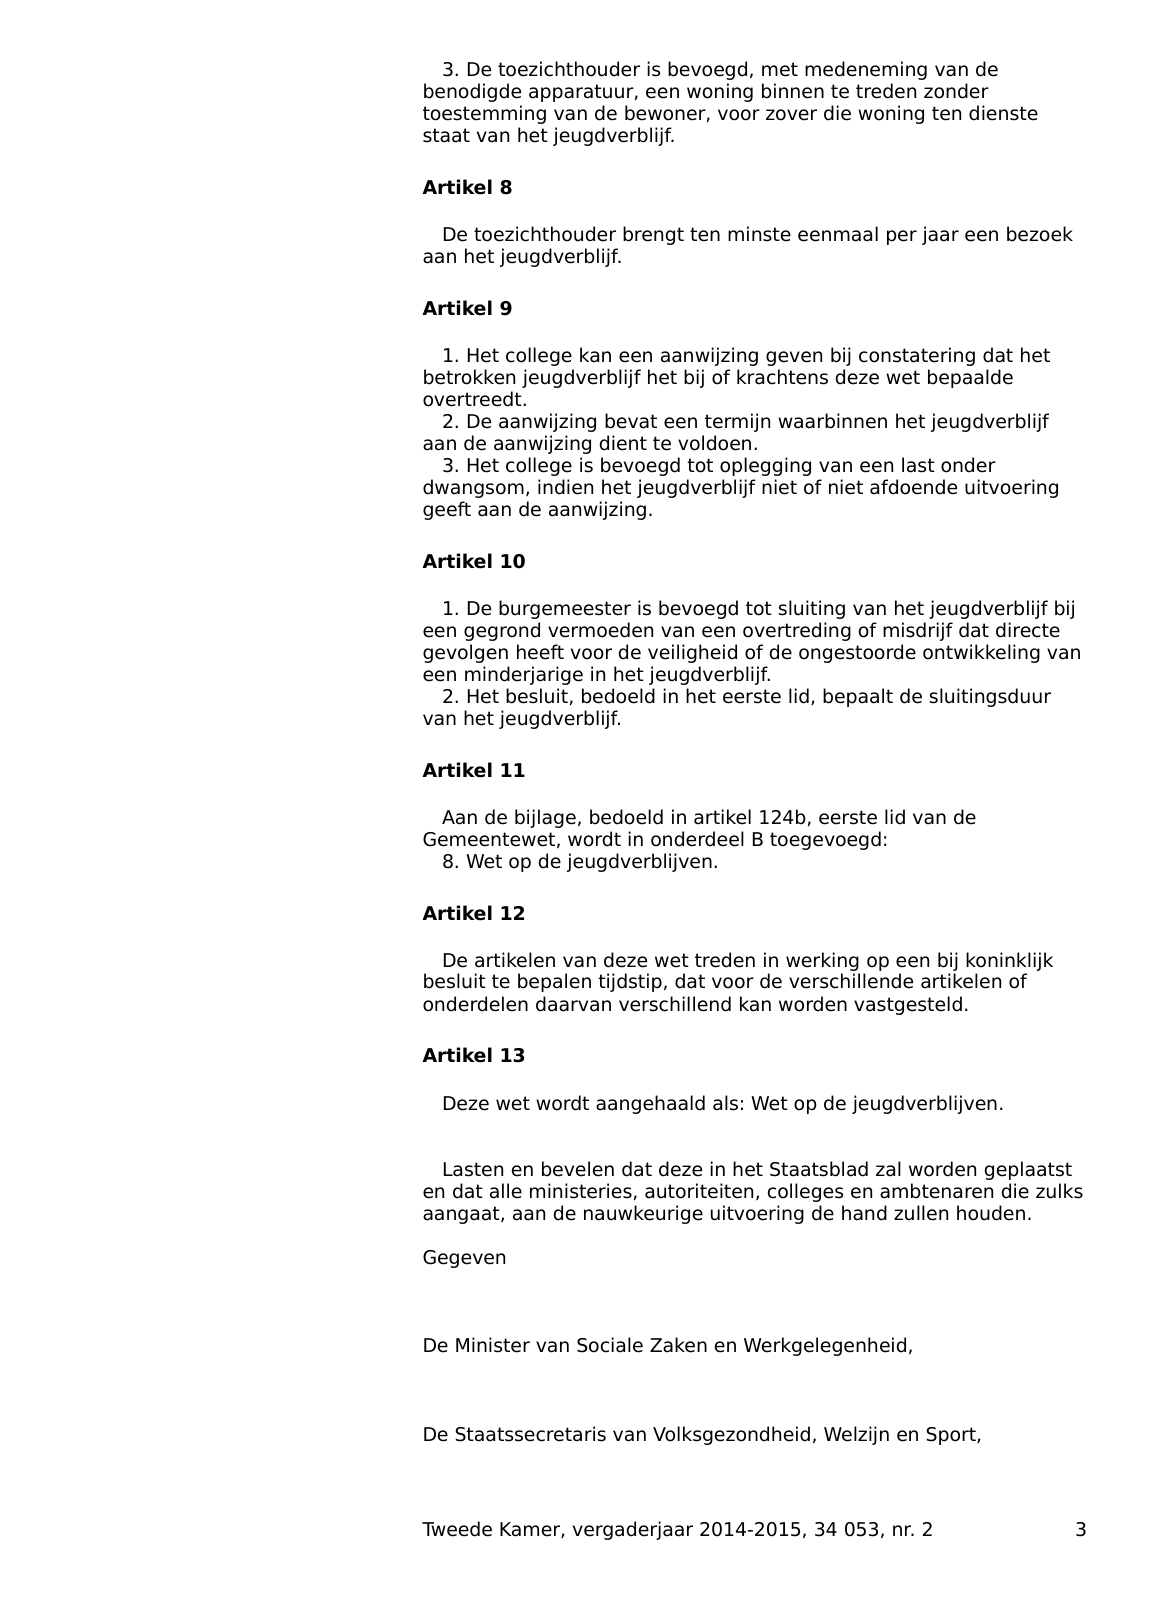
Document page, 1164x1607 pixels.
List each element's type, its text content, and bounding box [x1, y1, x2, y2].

text De Minister van Sociale Zaken en Werkgelegenheid, [422, 1335, 1087, 1357]
text 2. De aanwijzing bevat een termijn waarbinnen het jeugdverblijf aan de aanwijzing dient te voldoen. [422, 411, 1087, 455]
subtitle Artikel 13 [422, 1045, 1087, 1067]
text Aan de bijlage, bedoeld in artikel 124b, eerste lid van de Gemeentewet, wordt in onderdeel B toegevoegd: [422, 807, 1087, 851]
subtitle Artikel 12 [422, 902, 1087, 924]
text 3. De toezichthouder is bevoegd, met medeneming van de benodigde apparatuur, een woning binnen te treden zonder toestemming van de bewoner, voor zover die woning ten dienste staat van het jeugdverblijf. [422, 59, 1087, 147]
text De Staatssecretaris van Volksgezondheid, Welzijn en Sport, [422, 1424, 1087, 1446]
text 8. Wet op de jeugdverblijven. [422, 851, 1087, 872]
subtitle Artikel 10 [422, 551, 1087, 573]
subtitle Artikel 9 [422, 298, 1087, 320]
text Deze wet wordt aangehaald als: Wet op de jeugdverblijven. [422, 1092, 1087, 1114]
text 1. Het college kan een aanwijzing geven bij constatering dat het betrokken jeugdverblijf het bij of krachtens deze wet bepaalde overtreedt. [422, 345, 1087, 411]
subtitle Artikel 8 [422, 177, 1087, 199]
text 1. De burgemeester is bevoegd tot sluiting van het jeugdverblijf bij een gegrond vermoeden van een overtreding of misdrijf dat directe gevolgen heeft voor de veiligheid of de ongestoorde ontwikkeling van een minderjarige in het jeugdverblijf. [422, 598, 1087, 686]
text De artikelen van deze wet treden in werking op een bij koninklijk besluit te bepalen tijdstip, dat voor de verschillende artikelen of onderdelen daarvan verschillend kan worden vastgesteld. [422, 949, 1087, 1015]
text Lasten en bevelen dat deze in het Staatsblad zal worden geplaatst en dat alle ministeries, autoriteiten, colleges en ambtenaren die zulks aangaat, aan de nauwkeurige uitvoering de hand zullen houden. [422, 1159, 1087, 1225]
text De toezichthouder brengt ten minste eenmaal per jaar een bezoek aan het jeugdverblijf. [422, 224, 1087, 268]
text 3. Het college is bevoegd tot oplegging van een last onder dwangsom, indien het jeugdverblijf niet of niet afdoende uitvoering geeft aan de aanwijzing. [422, 455, 1087, 521]
subtitle Artikel 11 [422, 759, 1087, 782]
text Gegeven [422, 1247, 1087, 1269]
text 2. Het besluit, bedoeld in het eerste lid, bepaalt de sluitingsduur van het jeugdverblijf. [422, 686, 1087, 729]
